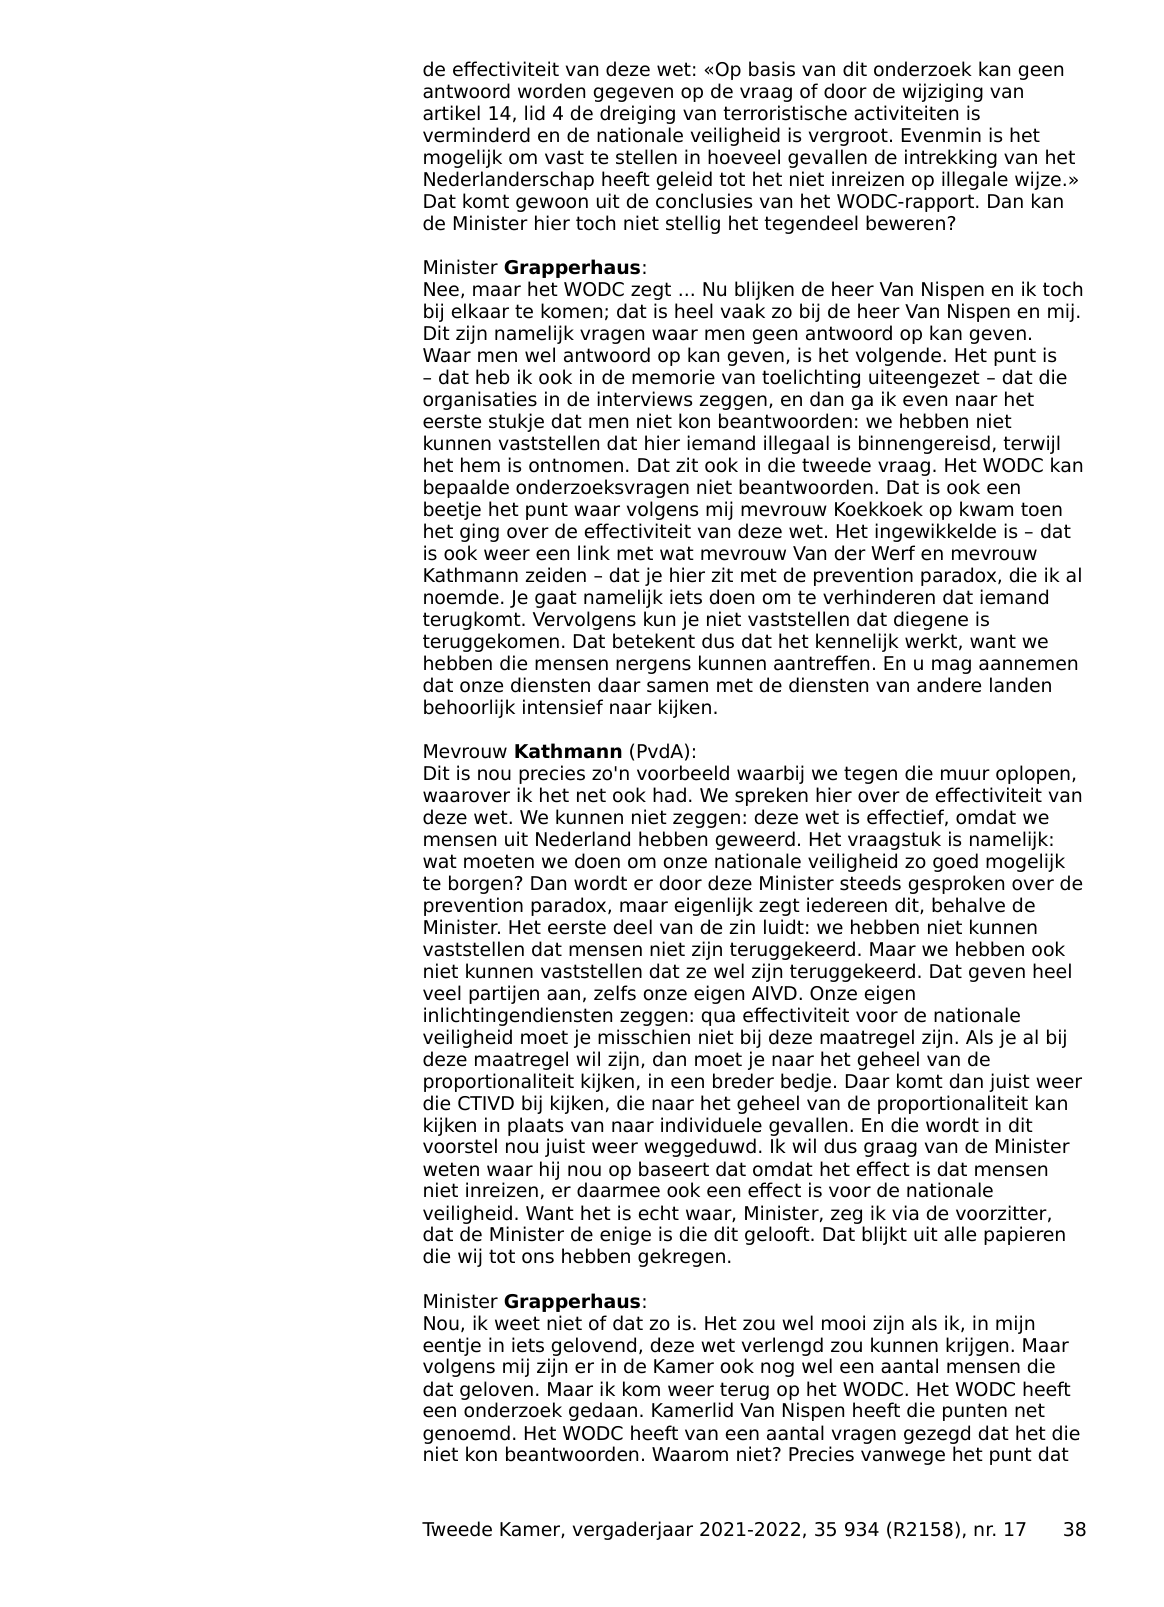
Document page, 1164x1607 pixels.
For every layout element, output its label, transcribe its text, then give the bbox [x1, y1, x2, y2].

text Nou, ik weet niet of dat zo is. Het zou wel mooi zijn als ik, in mijn eentje in iets gelovend, deze wet verlengd zou kunnen krijgen. Maar volgens mij zijn er in de Kamer ook nog wel een aantal mensen die dat geloven. Maar ik kom weer terug op het WODC. Het WODC heeft een onderzoek gedaan. Kamerlid Van Nispen heeft die punten net genoemd. Het WODC heeft van een aantal vragen gezegd dat het die niet kon beantwoorden. Waarom niet? Precies vanwege het punt dat [422, 1312, 1087, 1466]
text Nee, maar het WODC zegt ... Nu blijken de heer Van Nispen en ik toch bij elkaar te komen; dat is heel vaak zo bij de heer Van Nispen en mij. Dit zijn namelijk vragen waar men geen antwoord op kan geven. Waar men wel antwoord op kan geven, is het volgende. Het punt is – dat heb ik ook in de memorie van toelichting uiteengezet – dat die organisaties in de interviews zeggen, en dan ga ik even naar het eerste stukje dat men niet kon beantwoorden: we hebben niet kunnen vaststellen dat hier iemand illegaal is binnengereisd, terwijl het hem is ontnomen. Dat zit ook in die tweede vraag. Het WODC kan bepaalde onderzoeksvragen niet beantwoorden. Dat is ook een beetje het punt waar volgens mij mevrouw Koekkoek op kwam toen het ging over de effectiviteit van deze wet. Het ingewikkelde is – dat is ook weer een link met wat mevrouw Van der Werf en mevrouw Kathmann zeiden – dat je hier zit met de prevention paradox, die ik al noemde. Je gaat namelijk iets doen om te verhinderen dat iemand terugkomt. Vervolgens kun je niet vaststellen dat diegene is teruggekomen. Dat betekent dus dat het kennelijk werkt, want we hebben die mensen nergens kunnen aantreffen. En u mag aannemen dat onze diensten daar samen met de diensten van andere landen behoorlijk intensief naar kijken. [422, 279, 1087, 719]
text Minister Grapperhaus: [422, 1291, 1087, 1312]
text de effectiviteit van deze wet: «Op basis van dit onderzoek kan geen antwoord worden gegeven op de vraag of door de wijziging van artikel 14, lid 4 de dreiging van terroristische activiteiten is verminderd en de nationale veiligheid is vergroot. Evenmin is het mogelijk om vast te stellen in hoeveel gevallen de intrekking van het Nederlanderschap heeft geleid tot het niet inreizen op illegale wijze.» Dat komt gewoon uit de conclusies van het WODC-rapport. Dan kan de Minister hier toch niet stellig het tegendeel beweren? [422, 59, 1087, 235]
text Minister Grapperhaus: [422, 257, 1087, 279]
text Mevrouw Kathmann (PvdA): [422, 741, 1087, 763]
text Dit is nou precies zo'n voorbeeld waarbij we tegen die muur oplopen, waarover ik het net ook had. We spreken hier over de effectiviteit van deze wet. We kunnen niet zeggen: deze wet is effectief, omdat we mensen uit Nederland hebben geweerd. Het vraagstuk is namelijk: wat moeten we doen om onze nationale veiligheid zo goed mogelijk te borgen? Dan wordt er door deze Minister steeds gesproken over de prevention paradox, maar eigenlijk zegt iedereen dit, behalve de Minister. Het eerste deel van de zin luidt: we hebben niet kunnen vaststellen dat mensen niet zijn teruggekeerd. Maar we hebben ook niet kunnen vaststellen dat ze wel zijn teruggekeerd. Dat geven heel veel partijen aan, zelfs onze eigen AIVD. Onze eigen inlichtingendiensten zeggen: qua effectiviteit voor de nationale veiligheid moet je misschien niet bij deze maatregel zijn. Als je al bij deze maatregel wil zijn, dan moet je naar het geheel van de proportionaliteit kijken, in een breder bedje. Daar komt dan juist weer die CTIVD bij kijken, die naar het geheel van de proportionaliteit kan kijken in plaats van naar individuele gevallen. En die wordt in dit voorstel nou juist weer weggeduwd. Ik wil dus graag van de Minister weten waar hij nou op baseert dat omdat het effect is dat mensen niet inreizen, er daarmee ook een effect is voor de nationale veiligheid. Want het is echt waar, Minister, zeg ik via de voorzitter, dat de Minister de enige is die dit gelooft. Dat blijkt uit alle papieren die wij tot ons hebben gekregen. [422, 763, 1087, 1268]
